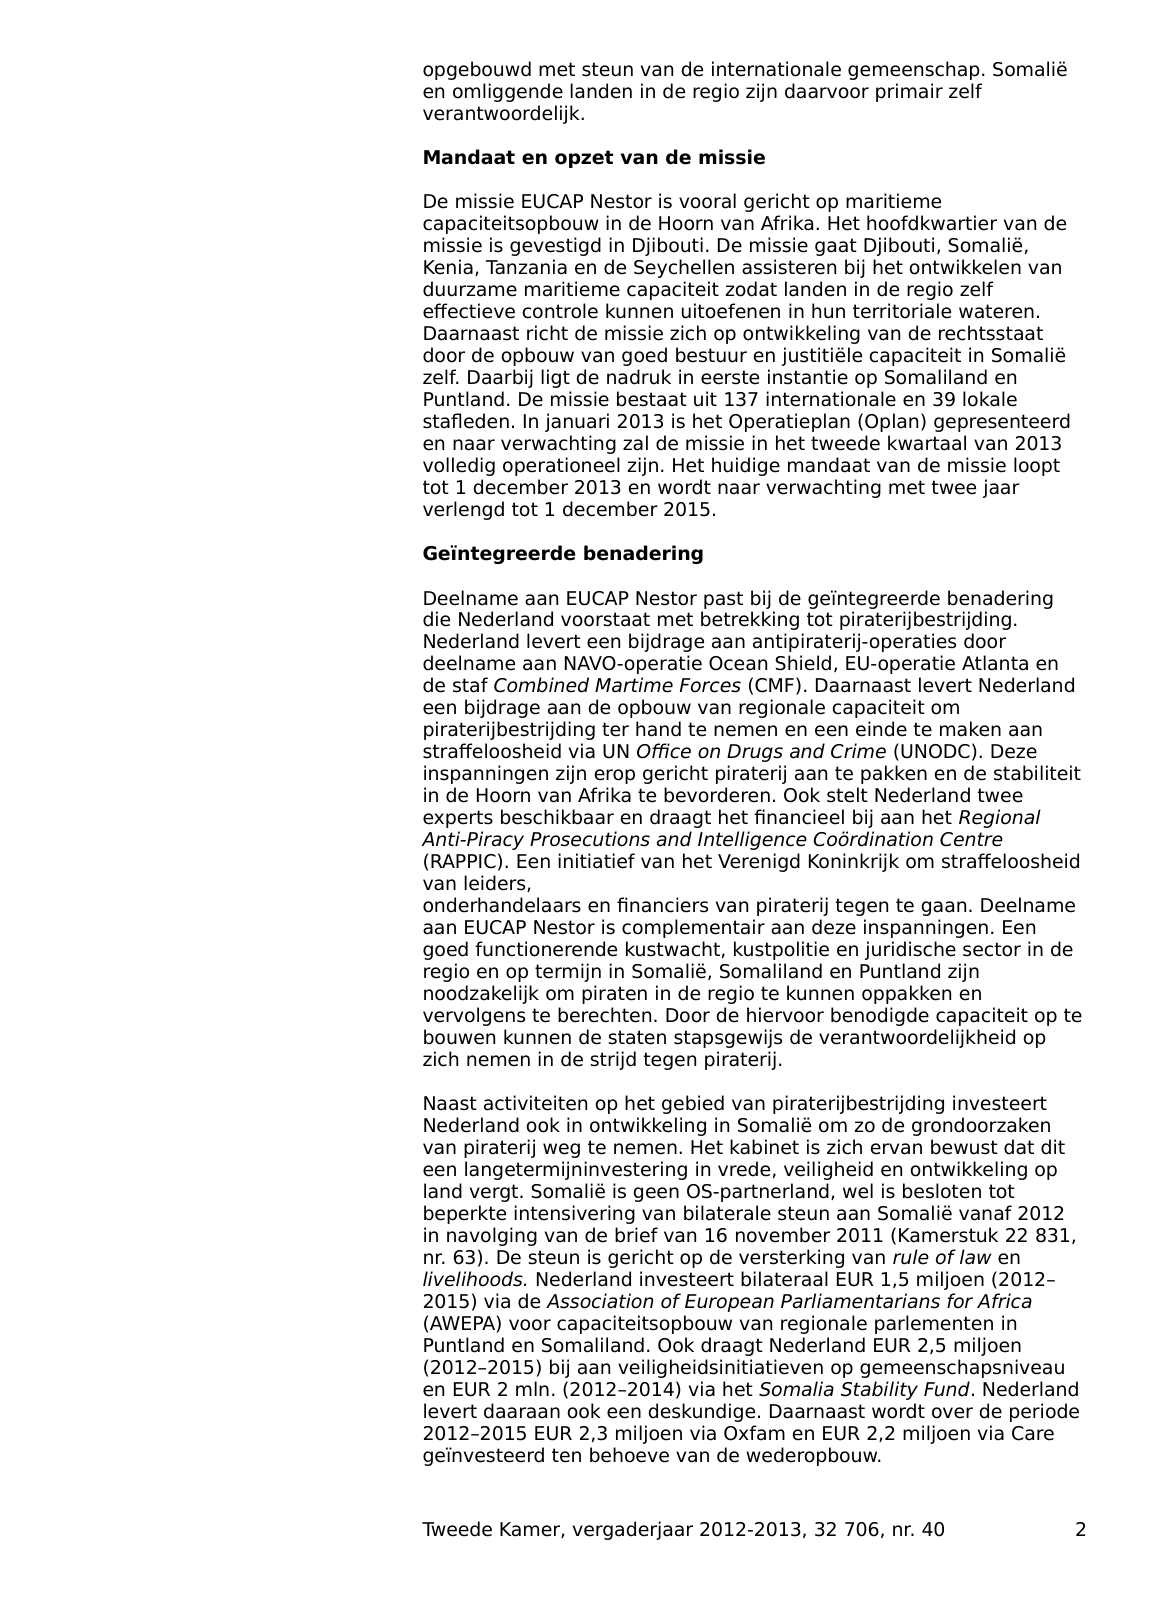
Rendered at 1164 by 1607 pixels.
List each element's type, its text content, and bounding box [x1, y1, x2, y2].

text Naast activiteiten op het gebied van piraterijbestrijding investeert Nederland ook in ontwikkeling in Somalië om zo de grondoorzaken van piraterij weg te nemen. Het kabinet is zich ervan bewust dat dit een langetermijninvestering in vrede, veiligheid en ontwikkeling op land vergt. Somalië is geen OS-partnerland, wel is besloten tot beperkte intensivering van bilaterale steun aan Somalië vanaf 2012 in navolging van de brief van 16 november 2011 (Kamerstuk 22 831, nr. 63). De steun is gericht op de versterking van rule of law en livelihoods. Nederland investeert bilateraal EUR 1,5 miljoen (2012–2015) via de Association of European Parliamentarians for Africa (AWEPA) voor capaciteitsopbouw van regionale parlementen in Puntland en Somaliland. Ook draagt Nederland EUR 2,5 miljoen (2012–2015) bij aan veiligheidsinitiatieven op gemeenschapsniveau en EUR 2 mln. (2012–2014) via het Somalia Stability Fund. Nederland levert daaraan ook een deskundige. Daarnaast wordt over de periode 2012–2015 EUR 2,3 miljoen via Oxfam en EUR 2,2 miljoen via Care geïnvesteerd ten behoeve van de wederopbouw. [422, 1093, 1087, 1467]
text Deelname aan EUCAP Nestor past bij de geïntegreerde benadering die Nederland voorstaat met betrekking tot piraterijbestrijding. Nederland levert een bijdrage aan antipiraterij-operaties door deelname aan NAVO-operatie Ocean Shield, EU-operatie Atlanta en de staf Combined Martime Forces (CMF). Daarnaast levert Nederland een bijdrage aan de opbouw van regionale capaciteit om piraterijbestrijding ter hand te nemen en een einde te maken aan straffeloosheid via UN Office on Drugs and Crime (UNODC). Deze inspanningen zijn erop gericht piraterij aan te pakken en de stabiliteit in de Hoorn van Afrika te bevorderen. Ook stelt Nederland twee experts beschikbaar en draagt het financieel bij aan het Regional Anti-Piracy Prosecutions and Intelligence Coördination Centre (RAPPIC). Een initiatief van het Verenigd Koninkrijk om straffeloosheid van leiders, [422, 587, 1087, 895]
text opgebouwd met steun van de internationale gemeenschap. Somalië en omliggende landen in de regio zijn daarvoor primair zelf verantwoordelijk. [422, 59, 1087, 125]
text onderhandelaars en financiers van piraterij tegen te gaan. Deelname aan EUCAP Nestor is complementair aan deze inspanningen. Een goed functionerende kustwacht, kustpolitie en juridische sector in de regio en op termijn in Somalië, Somaliland en Puntland zijn noodzakelijk om piraten in de regio te kunnen oppakken en vervolgens te berechten. Door de hiervoor benodigde capaciteit op te bouwen kunnen de staten stapsgewijs de verantwoordelijkheid op zich nemen in de strijd tegen piraterij. [422, 895, 1087, 1071]
text De missie EUCAP Nestor is vooral gericht op maritieme capaciteitsopbouw in de Hoorn van Afrika. Het hoofdkwartier van de missie is gevestigd in Djibouti. De missie gaat Djibouti, Somalië, Kenia, Tanzania en de Seychellen assisteren bij het ontwikkelen van duurzame maritieme capaciteit zodat landen in de regio zelf effectieve controle kunnen uitoefenen in hun territoriale wateren. Daarnaast richt de missie zich op ontwikkeling van de rechtsstaat door de opbouw van goed bestuur en justitiële capaciteit in Somalië zelf. Daarbij ligt de nadruk in eerste instantie op Somaliland en Puntland. De missie bestaat uit 137 internationale en 39 lokale stafleden. In januari 2013 is het Operatieplan (Oplan) gepresenteerd en naar verwachting zal de missie in het tweede kwartaal van 2013 volledig operationeel zijn. Het huidige mandaat van de missie loopt tot 1 december 2013 en wordt naar verwachting met twee jaar verlengd tot 1 december 2015. [422, 191, 1087, 521]
subtitle Mandaat en opzet van de missie [422, 147, 1087, 169]
subtitle Geïntegreerde benadering [422, 543, 1087, 565]
